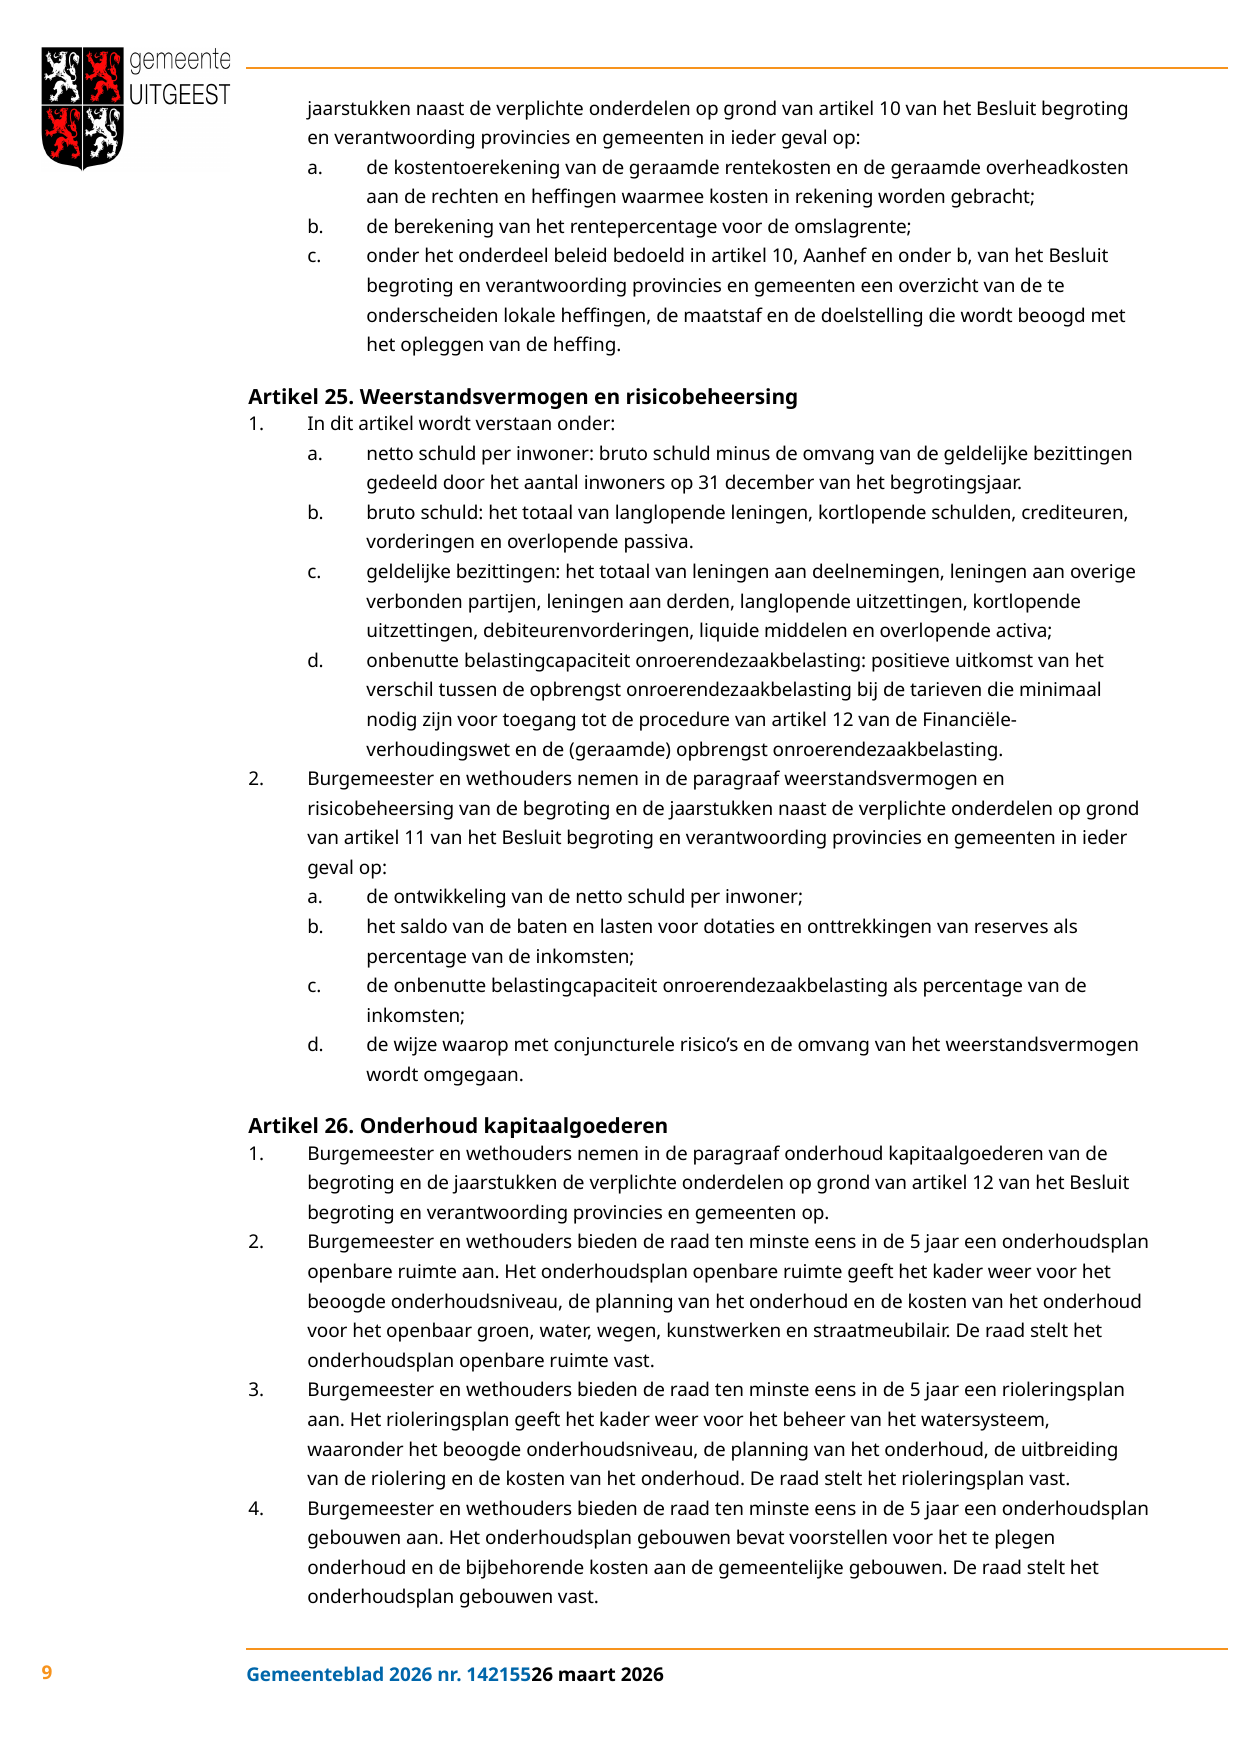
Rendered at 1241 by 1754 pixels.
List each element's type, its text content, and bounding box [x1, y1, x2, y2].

text Artikel 26. Onderhoud kapitaalgoederen [248, 1112, 1152, 1140]
list onbenutte belastingcapaciteit onroerendezaakbelasting: positieve uitkomst van het verschil tussen de opbrengst onroerendezaakbelasting bij de tarieven die minimaal nodig zijn voor toegang tot de procedure van artikel 12 van de Financiële-verhoudingswet en de (geraamde) opbrengst onroerendezaakbelasting. [307, 647, 1152, 761]
list bruto schuld: het totaal van langlopende leningen, kortlopende schulden, crediteuren, vorderingen en overlopende passiva. [307, 499, 1152, 554]
text Artikel 25. Weerstandsvermogen en risicobeheersing [248, 382, 1152, 410]
list onder het onderdeel beleid bedoeld in artikel 10, Aanhef en onder b, van het Besluit begroting en verantwoording provincies en gemeenten een overzicht van de te onderscheiden lokale heffingen, de maatstaf en de doelstelling die wordt beoogd met het opleggen van de heffing. [307, 243, 1152, 357]
list Burgemeester en wethouders bieden de raad ten minste eens in de 5 jaar een onderhoudsplan openbare ruimte aan. Het onderhoudsplan openbare ruimte geeft het kader weer voor het beoogde onderhoudsniveau, de planning van het onderhoud en de kosten van het onderhoud voor het openbaar groen, water, wegen, kunstwerken en straatmeubilair. De raad stelt het onderhoudsplan openbare ruimte vast. [248, 1229, 1152, 1373]
list geldelijke bezittingen: het totaal van leningen aan deelnemingen, leningen aan overige verbonden partijen, leningen aan derden, langlopende uitzettingen, kortlopende uitzettingen, debiteurenvorderingen, liquide middelen en overlopende activa; [307, 558, 1152, 643]
list de onbenutte belastingcapaciteit onroerendezaakbelasting als percentage van de inkomsten; [307, 972, 1152, 1028]
list de ontwikkeling van de netto schuld per inwoner; [307, 884, 1152, 909]
list de berekening van het rentepercentage voor de omslagrente; [307, 213, 1152, 239]
list Burgemeester en wethouders nemen in de paragraaf weerstandsvermogen en risicobeheersing van de begroting en de jaarstukken naast de verplichte onderdelen op grond van artikel 11 van het Besluit begroting en verantwoording provincies en gemeenten in ieder geval op: [248, 765, 1152, 880]
list de kostentoerekening van de geraamde rentekosten en de geraamde overheadkosten aan de rechten en heffingen waarmee kosten in rekening worden gebracht; [307, 154, 1152, 209]
list netto schuld per inwoner: bruto schuld minus de omvang van de geldelijke bezittingen gedeeld door het aantal inwoners op 31 december van het begrotingsjaar. [307, 440, 1152, 495]
list het saldo van de baten en lasten voor dotaties en onttrekkingen van reserves als percentage van de inkomsten; [307, 913, 1152, 968]
list jaarstukken naast de verplichte onderdelen op grond van artikel 10 van het Besluit begroting en verantwoording provincies en gemeenten in ieder geval op: [248, 95, 1152, 150]
list Burgemeester en wethouders bieden de raad ten minste eens in de 5 jaar een rioleringsplan aan. Het rioleringsplan geeft het kader weer voor het beheer van het watersysteem, waaronder het beoogde onderhoudsniveau, de planning van het onderhoud, de uitbreiding van de riolering en de kosten van het onderhoud. De raad stelt het rioleringsplan vast. [248, 1377, 1152, 1491]
list Burgemeester en wethouders nemen in de paragraaf onderhoud kapitaalgoederen van de begroting en de jaarstukken de verplichte onderdelen op grond van artikel 12 van het Besluit begroting en verantwoording provincies en gemeenten op. [248, 1140, 1152, 1225]
picture [41, 47, 231, 172]
list In dit artikel wordt verstaan onder: [248, 410, 1152, 436]
list de wijze waarop met conjuncturele risico’s en de omvang van het weerstandsvermogen wordt omgegaan. [307, 1032, 1152, 1087]
list Burgemeester en wethouders bieden de raad ten minste eens in de 5 jaar een onderhoudsplan gebouwen aan. Het onderhoudsplan gebouwen bevat voorstellen voor het te plegen onderhoud en de bijbehorende kosten aan de gemeentelijke gebouwen. De raad stelt het onderhoudsplan gebouwen vast. [248, 1495, 1152, 1609]
